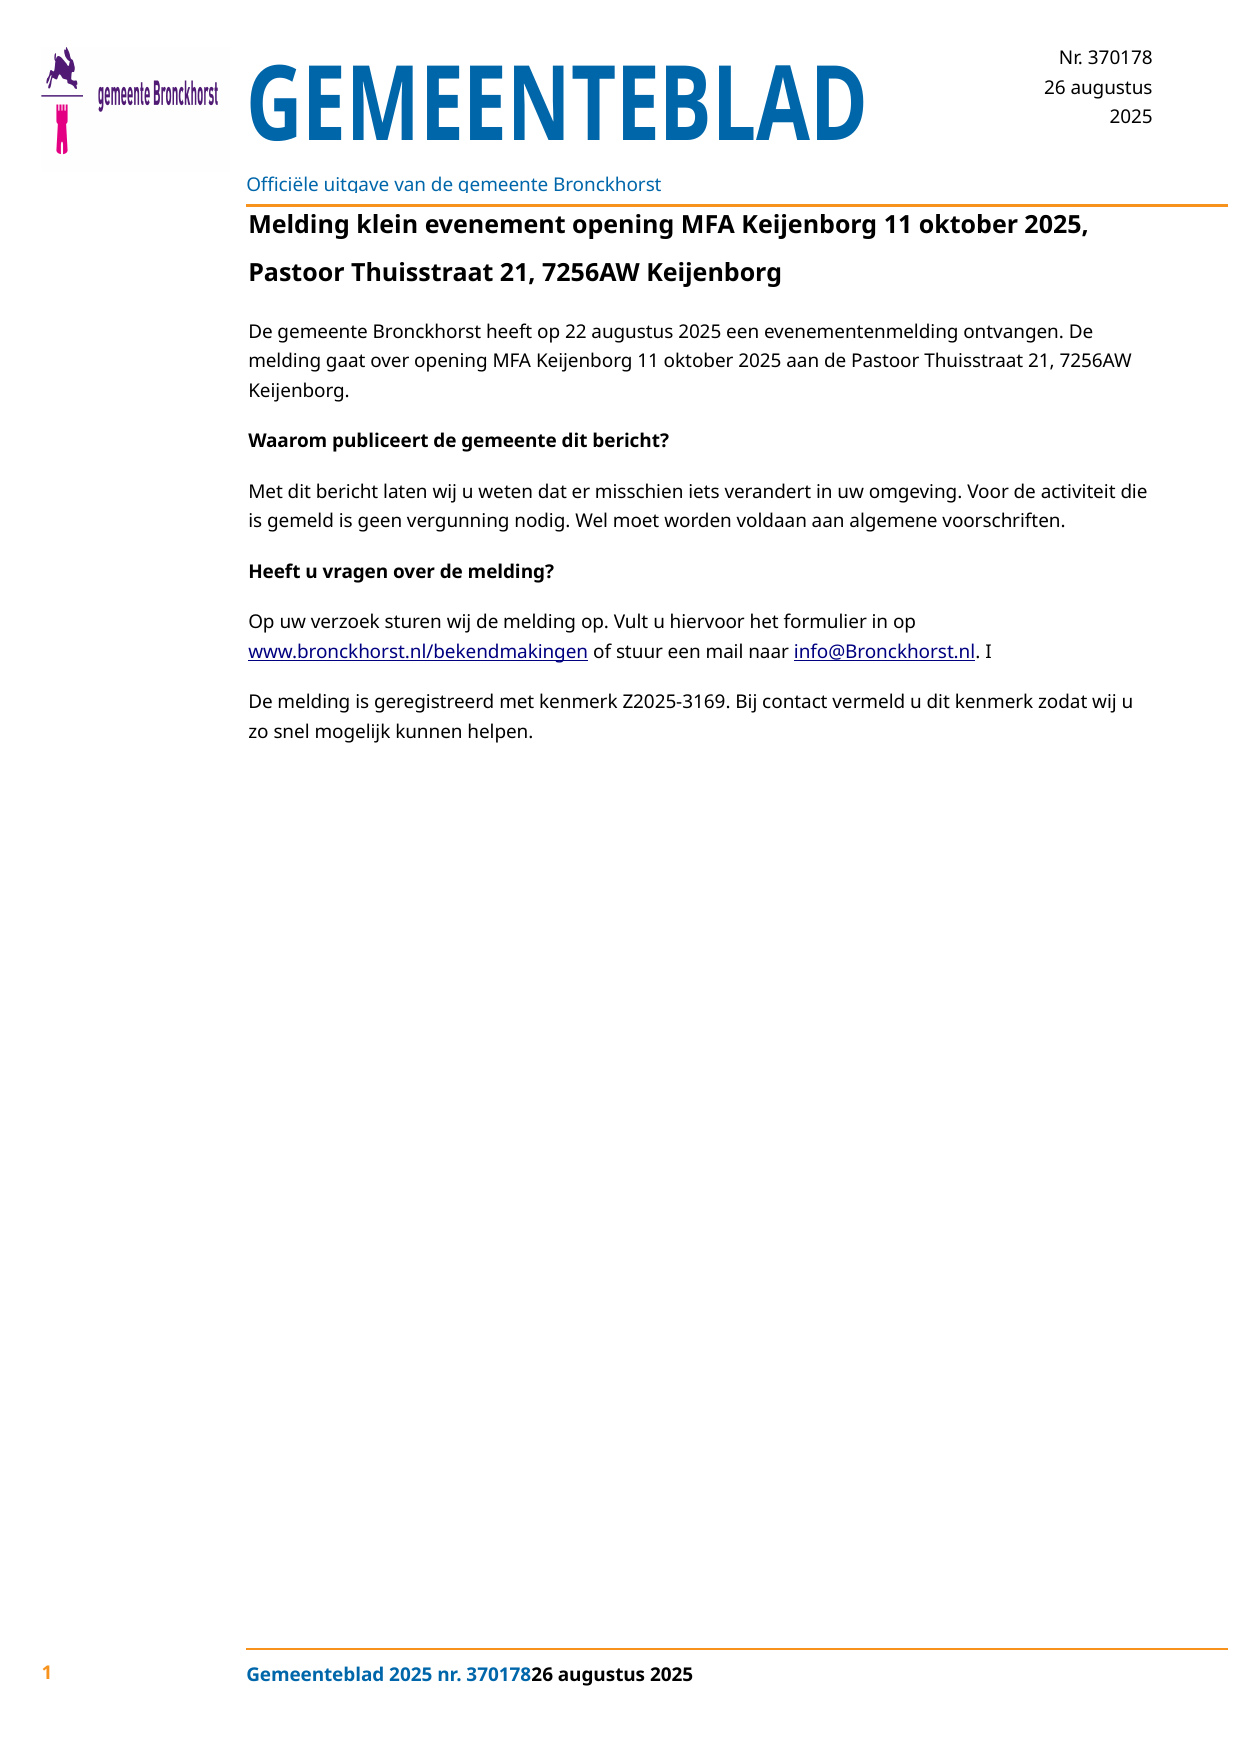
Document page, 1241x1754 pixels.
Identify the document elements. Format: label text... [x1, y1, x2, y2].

text Waarom publiceert de gemeente dit bericht? [248, 427, 1152, 453]
text Heeft u vragen over de melding? [248, 558, 1152, 584]
text Melding klein evenement opening MFA Keijenborg 11 oktober 2025, Pastoor Thuisstraat 21, 7256AW Keijenborg [248, 207, 1152, 288]
picture [41, 47, 231, 172]
text Op uw verzoek sturen wij de melding op. Vult u hiervoor het formulier in op www.bronckhorst.nl/bekendmakingen of stuur een mail naar info@Bronckhorst.nl. I [248, 608, 1152, 664]
text Met dit bericht laten wij u weten dat er misschien iets verandert in uw omgeving. Voor de activiteit die is gemeld is geen vergunning nodig. Wel moet worden voldaan aan algemene voorschriften. [248, 478, 1152, 533]
text De melding is geregistreerd met kenmerk Z2025-3169. Bij contact vermeld u dit kenmerk zodat wij u zo snel mogelijk kunnen helpen. [248, 688, 1152, 744]
text De gemeente Bronckhorst heeft op 22 augustus 2025 een evenementenmelding ontvangen. De melding gaat over opening MFA Keijenborg 11 oktober 2025 aan de Pastoor Thuisstraat 21, 7256AW Keijenborg. [248, 318, 1152, 403]
